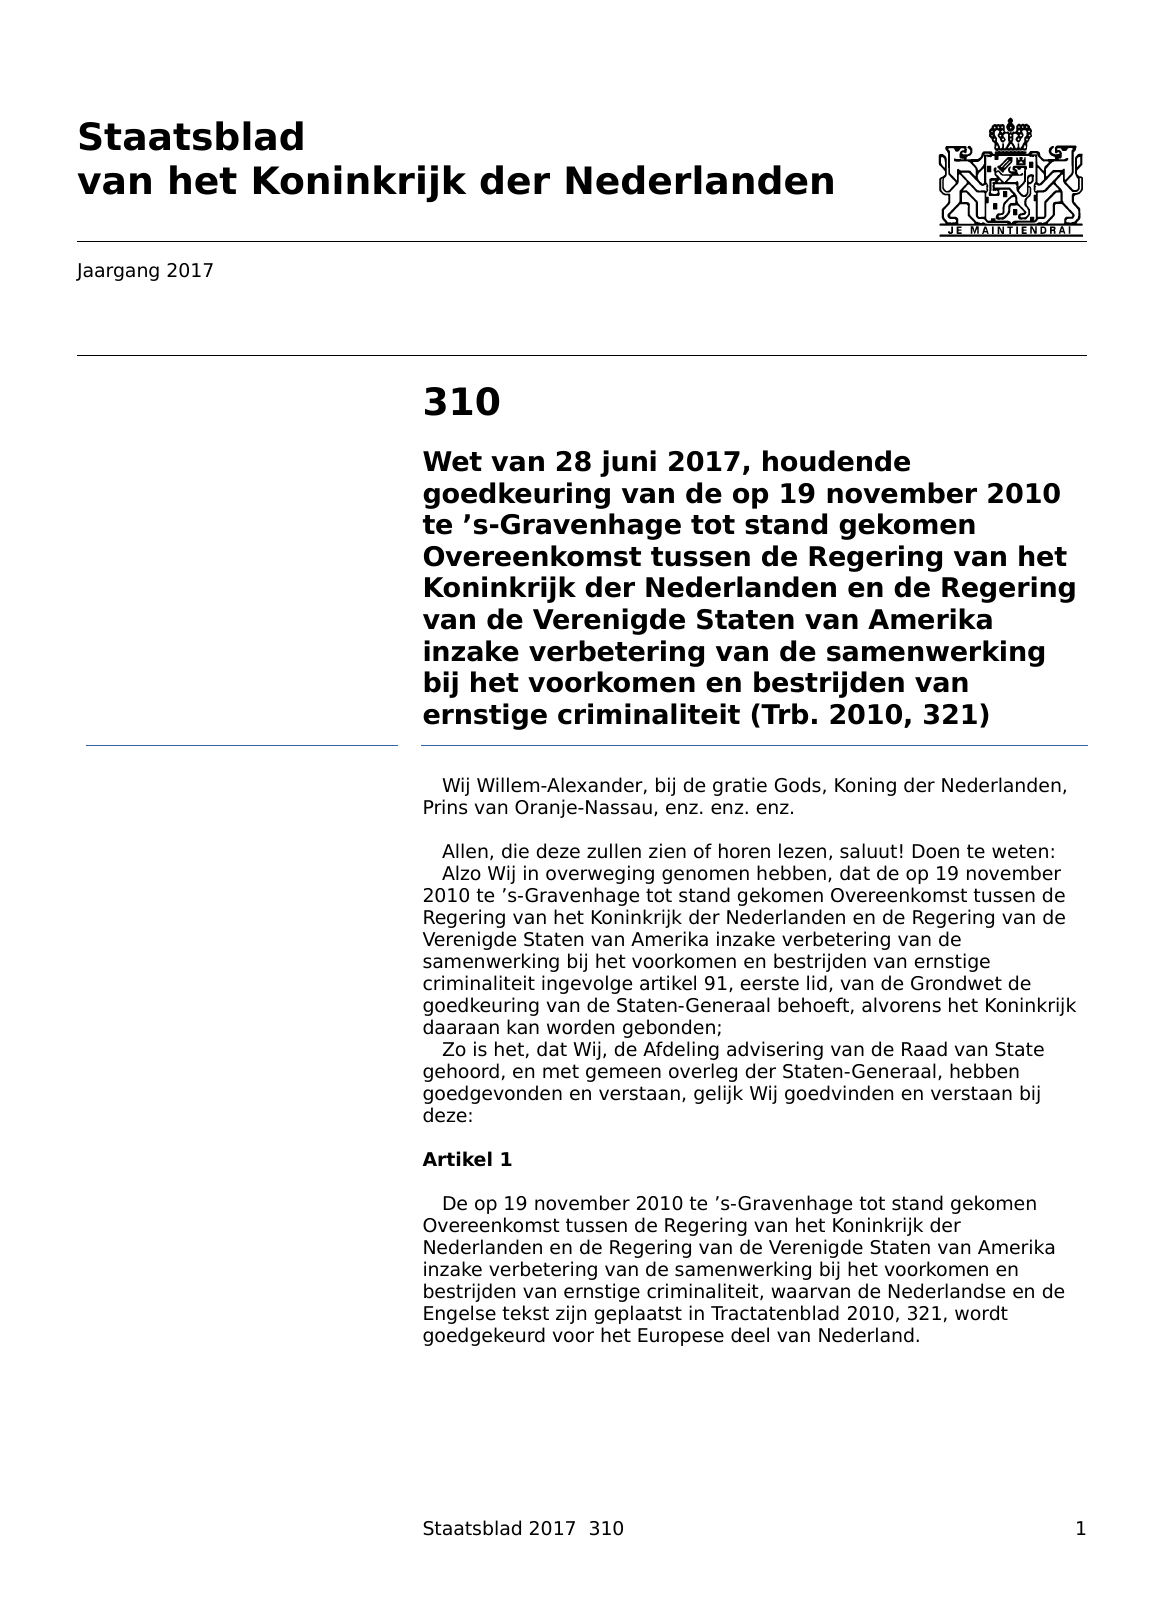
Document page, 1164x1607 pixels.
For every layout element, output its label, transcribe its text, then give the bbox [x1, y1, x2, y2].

picture [936, 115, 1087, 240]
text Allen, die deze zullen zien of horen lezen, saluut! Doen te weten: [422, 841, 1087, 863]
table_header Staatsblad van het Koninkrijk der Nederlanden [77, 100, 886, 241]
text Zo is het, dat Wij, de Afdeling advisering van de Raad van State gehoord, en met gemeen overleg der Staten-Generaal, hebben goedgevonden en verstaan, gelijk Wij goedvinden en verstaan bij deze: [422, 1039, 1087, 1127]
table_header [886, 100, 1087, 241]
text Wij Willem-Alexander, bij de gratie Gods, Koning der Nederlanden, Prins van Oranje-Nassau, enz. enz. enz. [422, 775, 1087, 819]
subtitle 310 [422, 381, 1087, 424]
text De op 19 november 2010 te ’s-Gravenhage tot stand gekomen Overeenkomst tussen de Regering van het Koninkrijk der Nederlanden en de Regering van de Verenigde Staten van Amerika inzake verbetering van de samenwerking bij het voorkomen en bestrijden van ernstige criminaliteit, waarvan de Nederlandse en de Engelse tekst zijn geplaatst in Tractatenblad 2010, 321, wordt goedgekeurd voor het Europese deel van Nederland. [422, 1193, 1087, 1347]
subtitle Artikel 1 [422, 1149, 1087, 1171]
table_cell Jaargang 2017 [77, 242, 1087, 355]
text Wet van 28 juni 2017, houdende goedkeuring van de op 19 november 2010 te ’s-Gravenhage tot stand gekomen Overeenkomst tussen de Regering van het Koninkrijk der Nederlanden en de Regering van de Verenigde Staten van Amerika inzake verbetering van de samenwerking bij het voorkomen en bestrijden van ernstige criminaliteit (Trb. 2010, 321) [422, 447, 1087, 731]
text Alzo Wij in overweging genomen hebben, dat de op 19 november 2010 te ’s-Gravenhage tot stand gekomen Overeenkomst tussen de Regering van het Koninkrijk der Nederlanden en de Regering van de Verenigde Staten van Amerika inzake verbetering van de samenwerking bij het voorkomen en bestrijden van ernstige criminaliteit ingevolge artikel 91, eerste lid, van de Grondwet de goedkeuring van de Staten-Generaal behoeft, alvorens het Koninkrijk daaraan kan worden gebonden; [422, 863, 1087, 1039]
